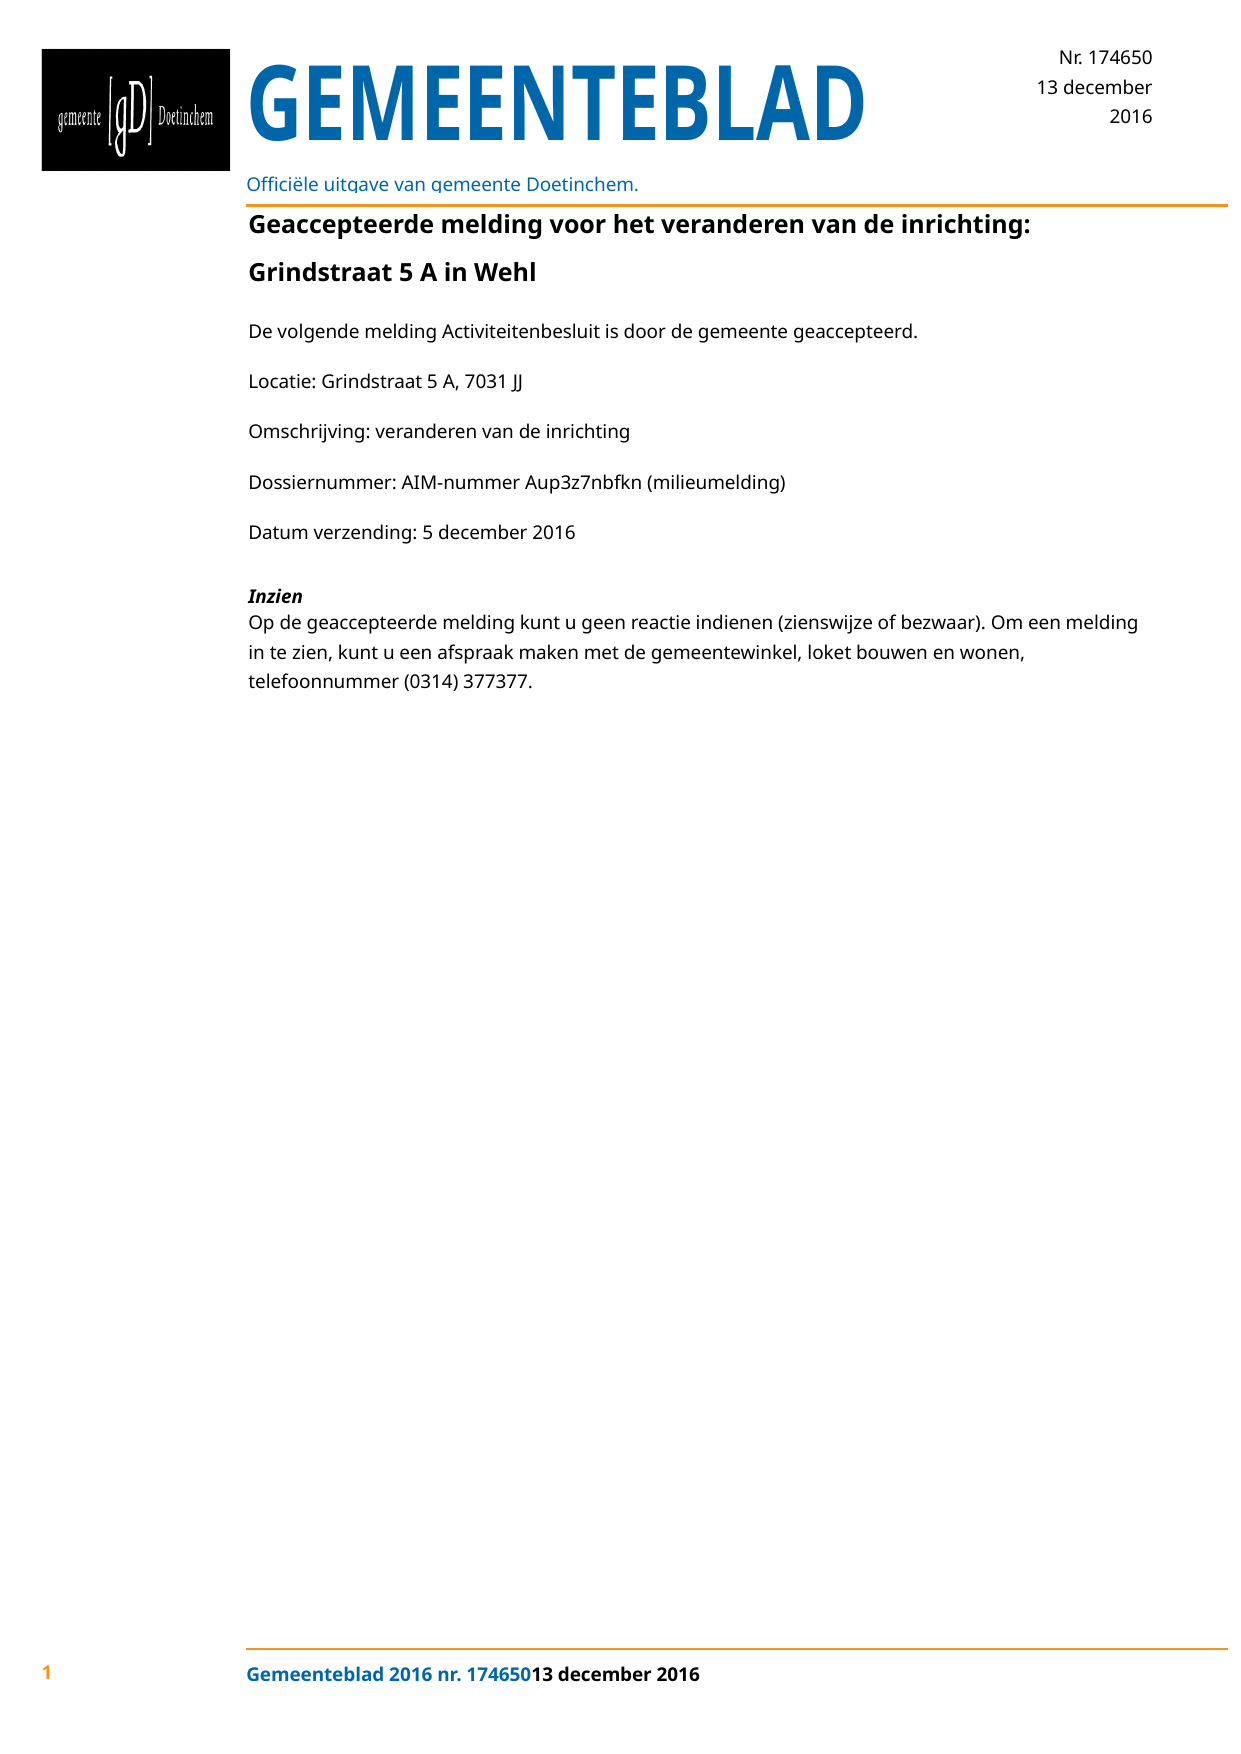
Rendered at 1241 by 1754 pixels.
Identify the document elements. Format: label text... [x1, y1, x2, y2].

text Locatie: Grindstraat 5 A, 7031 JJ [248, 368, 1152, 394]
text Omschrijving: veranderen van de inrichting [248, 419, 1152, 444]
text Dossiernummer: AIM-nummer Aup3z7nbfkn (milieumelding) [248, 469, 1152, 495]
text Geaccepteerde melding voor het veranderen van de inrichting: Grindstraat 5 A in Wehl [248, 207, 1152, 288]
picture [41, 47, 231, 172]
text Datum verzending: 5 december 2016 [248, 519, 1152, 545]
text Op de geaccepteerde melding kunt u geen reactie indienen (zienswijze of bezwaar). Om een melding in te zien, kunt u een afspraak maken met de gemeentewinkel, loket bouwen en wonen, telefoonnummer (0314) 377377. [248, 609, 1152, 694]
text De volgende melding Activiteitenbesluit is door de gemeente geaccepteerd. [248, 318, 1152, 344]
text Inzien [248, 583, 1152, 609]
